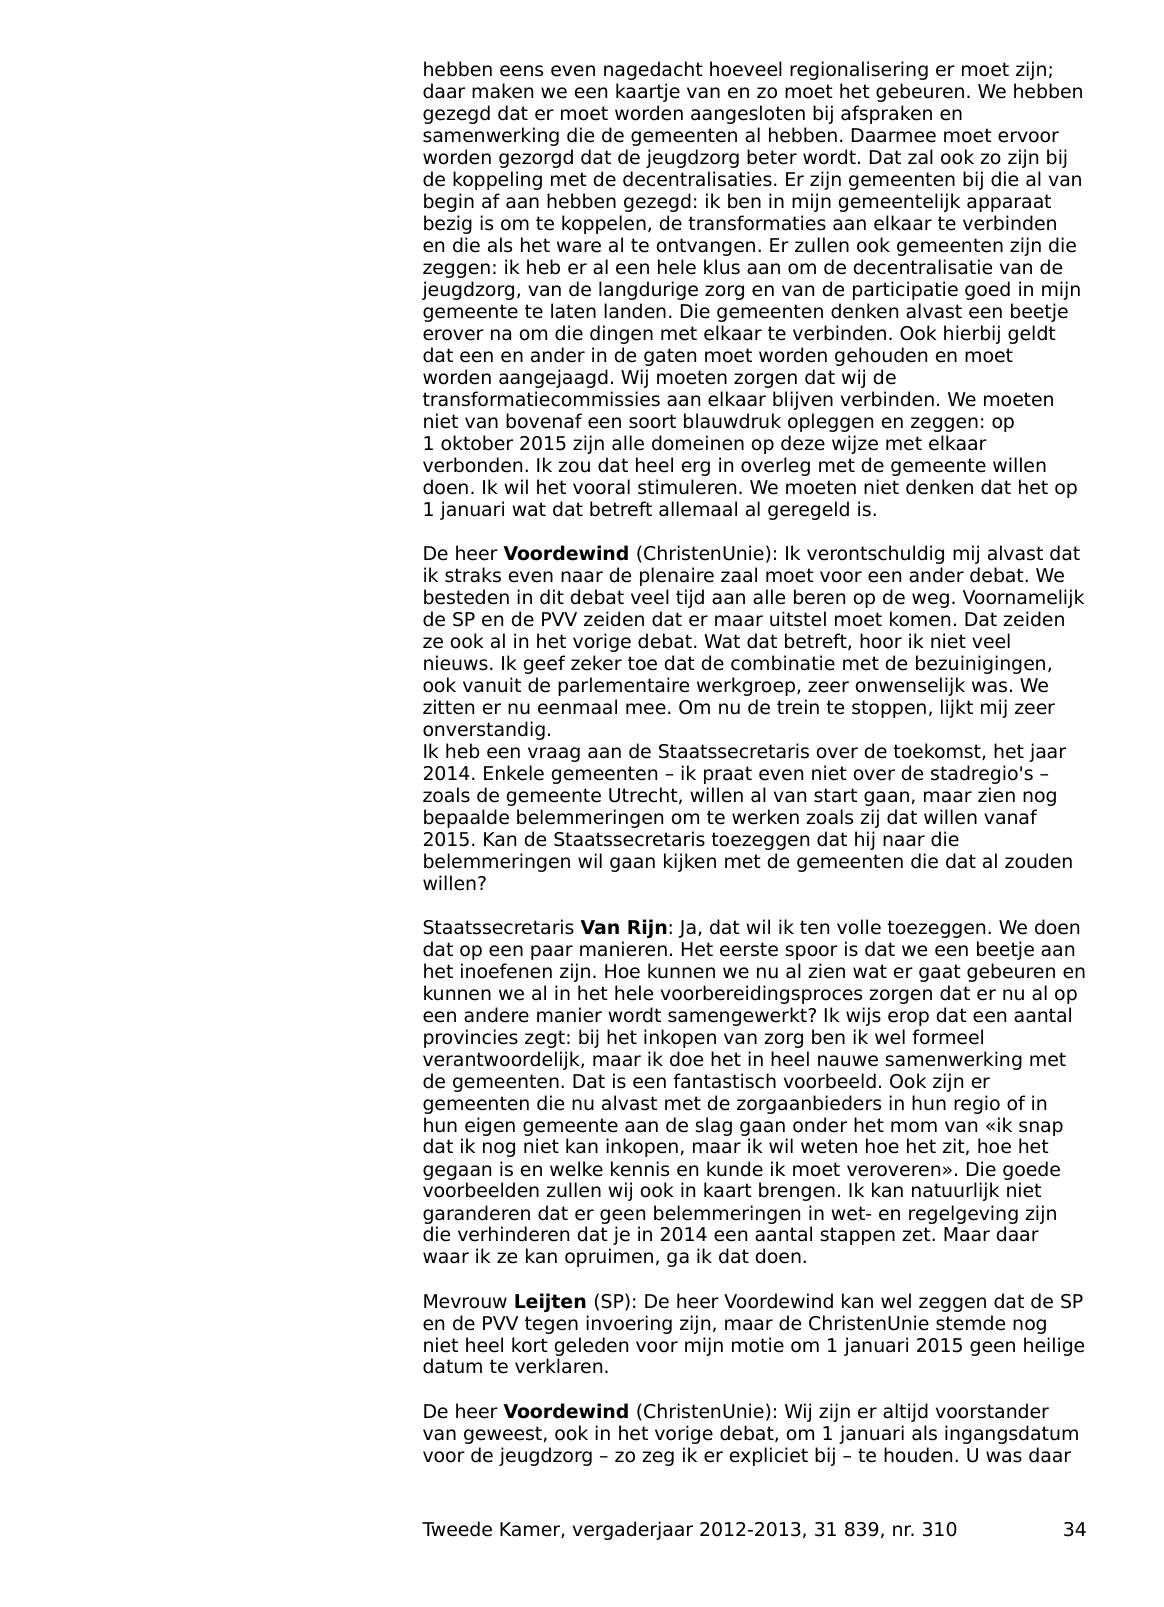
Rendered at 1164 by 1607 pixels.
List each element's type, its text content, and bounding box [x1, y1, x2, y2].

text Staatssecretaris Van Rijn: Ja, dat wil ik ten volle toezeggen. We doen dat op een paar manieren. Het eerste spoor is dat we een beetje aan het inoefenen zijn. Hoe kunnen we nu al zien wat er gaat gebeuren en kunnen we al in het hele voorbereidingsproces zorgen dat er nu al op een andere manier wordt samengewerkt? Ik wijs erop dat een aantal provincies zegt: bij het inkopen van zorg ben ik wel formeel verantwoordelijk, maar ik doe het in heel nauwe samenwerking met de gemeenten. Dat is een fantastisch voorbeeld. Ook zijn er gemeenten die nu alvast met de zorgaanbieders in hun regio of in hun eigen gemeente aan de slag gaan onder het mom van «ik snap dat ik nog niet kan inkopen, maar ik wil weten hoe het zit, hoe het gegaan is en welke kennis en kunde ik moet veroveren». Die goede voorbeelden zullen wij ook in kaart brengen. Ik kan natuurlijk niet garanderen dat er geen belemmeringen in wet- en regelgeving zijn die verhinderen dat je in 2014 een aantal stappen zet. Maar daar waar ik ze kan opruimen, ga ik dat doen. [422, 917, 1087, 1268]
text hebben eens even nagedacht hoeveel regionalisering er moet zijn; daar maken we een kaartje van en zo moet het gebeuren. We hebben gezegd dat er moet worden aangesloten bij afspraken en samenwerking die de gemeenten al hebben. Daarmee moet ervoor worden gezorgd dat de jeugdzorg beter wordt. Dat zal ook zo zijn bij de koppeling met de decentralisaties. Er zijn gemeenten bij die al van begin af aan hebben gezegd: ik ben in mijn gemeentelijk apparaat bezig is om te koppelen, de transformaties aan elkaar te verbinden en die als het ware al te ontvangen. Er zullen ook gemeenten zijn die zeggen: ik heb er al een hele klus aan om de decentralisatie van de jeugdzorg, van de langdurige zorg en van de participatie goed in mijn gemeente te laten landen. Die gemeenten denken alvast een beetje erover na om die dingen met elkaar te verbinden. Ook hierbij geldt dat een en ander in de gaten moet worden gehouden en moet worden aangejaagd. Wij moeten zorgen dat wij de transformatiecommissies aan elkaar blijven verbinden. We moeten niet van bovenaf een soort blauwdruk opleggen en zeggen: op 1 oktober 2015 zijn alle domeinen op deze wijze met elkaar verbonden. Ik zou dat heel erg in overleg met de gemeente willen doen. Ik wil het vooral stimuleren. We moeten niet denken dat het op 1 januari wat dat betreft allemaal al geregeld is. [422, 59, 1087, 521]
text Mevrouw Leijten (SP): De heer Voordewind kan wel zeggen dat de SP en de PVV tegen invoering zijn, maar de ChristenUnie stemde nog niet heel kort geleden voor mijn motie om 1 januari 2015 geen heilige datum te verklaren. [422, 1291, 1087, 1378]
text De heer Voordewind (ChristenUnie): Ik verontschuldig mij alvast dat ik straks even naar de plenaire zaal moet voor een ander debat. We besteden in dit debat veel tijd aan alle beren op de weg. Voornamelijk de SP en de PVV zeiden dat er maar uitstel moet komen. Dat zeiden ze ook al in het vorige debat. Wat dat betreft, hoor ik niet veel nieuws. Ik geef zeker toe dat de combinatie met de bezuinigingen, ook vanuit de parlementaire werkgroep, zeer onwenselijk was. We zitten er nu eenmaal mee. Om nu de trein te stoppen, lijkt mij zeer onverstandig. [422, 543, 1087, 741]
text De heer Voordewind (ChristenUnie): Wij zijn er altijd voorstander van geweest, ook in het vorige debat, om 1 januari als ingangsdatum voor de jeugdzorg – zo zeg ik er expliciet bij – te houden. U was daar [422, 1401, 1087, 1467]
text Ik heb een vraag aan de Staatssecretaris over de toekomst, het jaar 2014. Enkele gemeenten – ik praat even niet over de stadregio's – zoals de gemeente Utrecht, willen al van start gaan, maar zien nog bepaalde belemmeringen om te werken zoals zij dat willen vanaf 2015. Kan de Staatssecretaris toezeggen dat hij naar die belemmeringen wil gaan kijken met de gemeenten die dat al zouden willen? [422, 741, 1087, 894]
